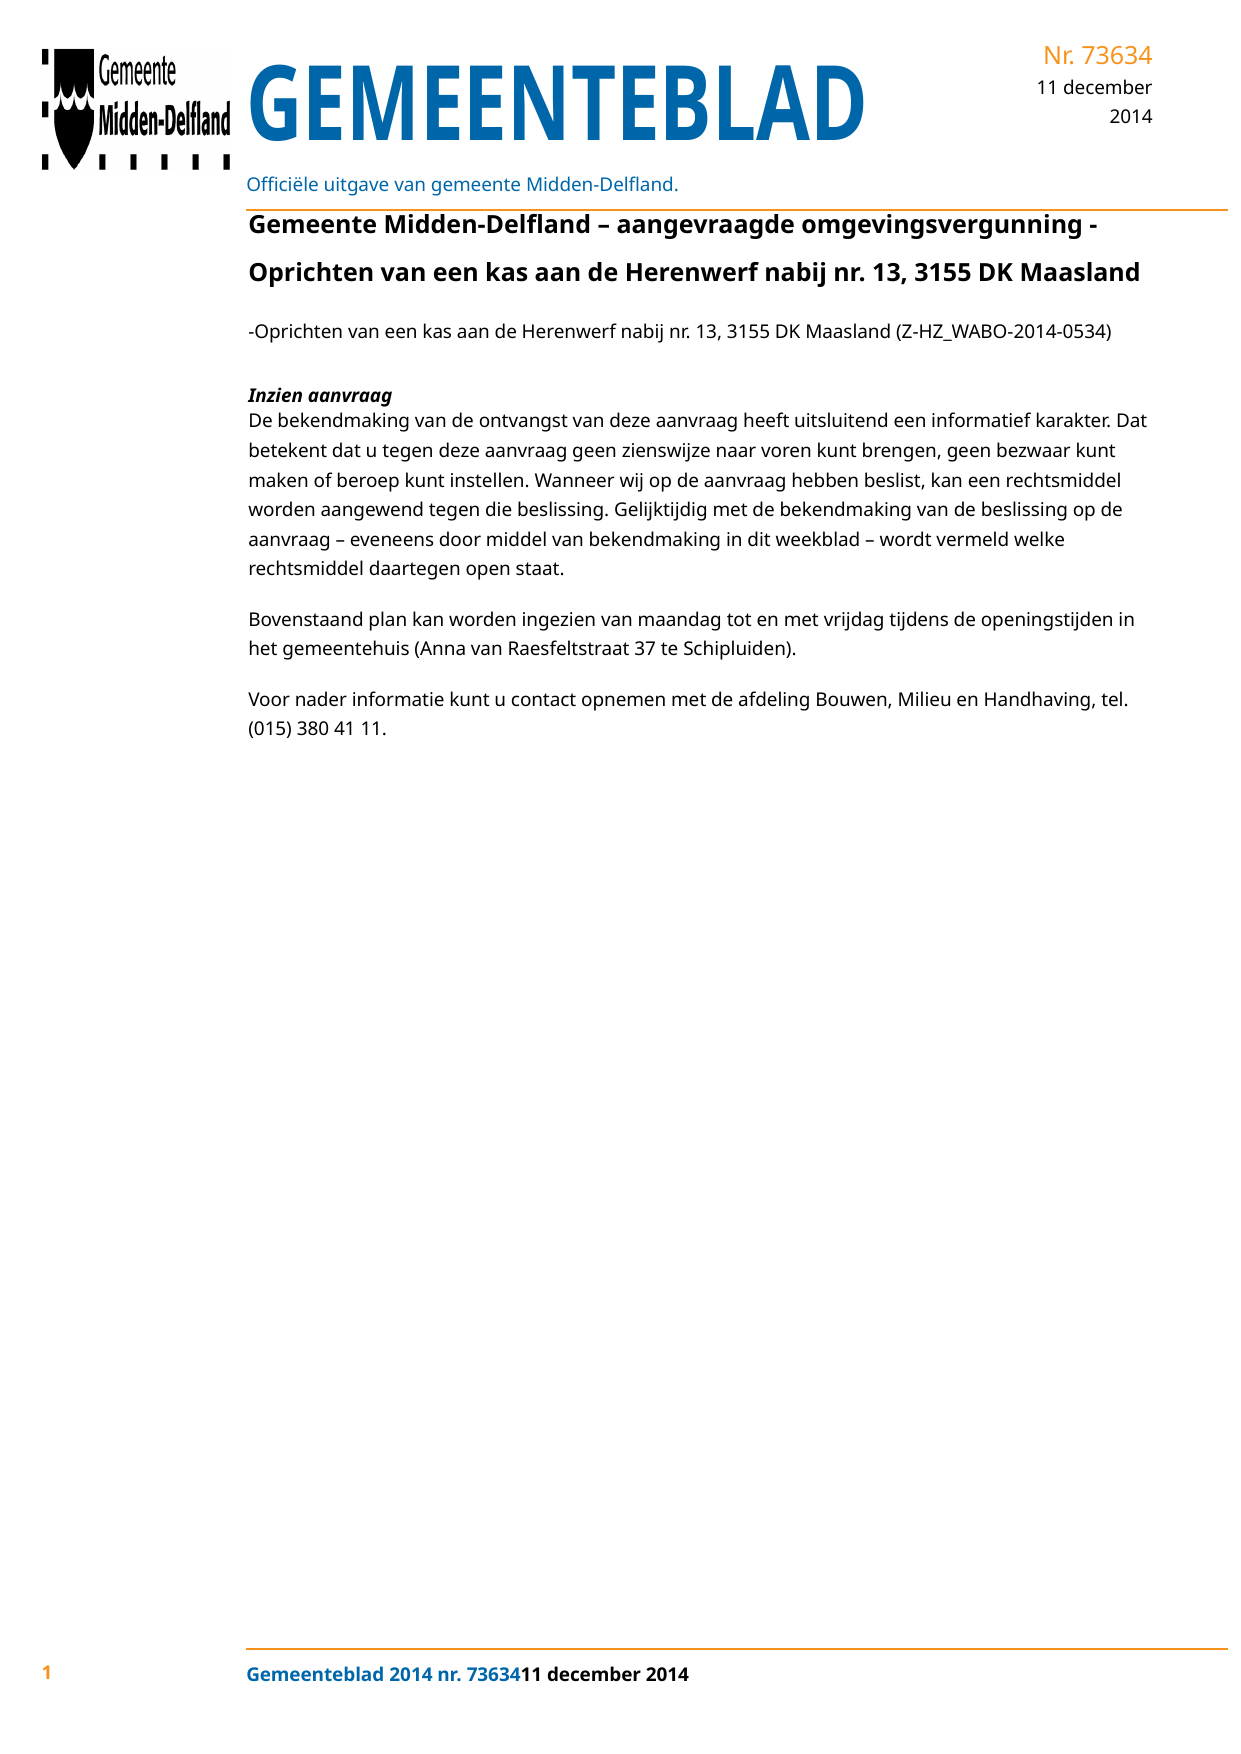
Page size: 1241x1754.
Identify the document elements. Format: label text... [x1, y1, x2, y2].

text Bovenstaand plan kan worden ingezien van maandag tot en met vrijdag tijdens de openingstijden in het gemeentehuis (Anna van Raesfeltstraat 37 te Schipluiden). [248, 606, 1152, 661]
text Gemeente Midden-Delfland – aangevraagde omgevingsvergunning - Oprichten van een kas aan de Herenwerf nabij nr. 13, 3155 DK Maasland [248, 211, 1152, 288]
text Inzien aanvraag [248, 382, 1152, 408]
text De bekendmaking van de ontvangst van deze aanvraag heeft uitsluitend een informatief karakter. Dat betekent dat u tegen deze aanvraag geen zienswijze naar voren kunt brengen, geen bezwaar kunt maken of beroep kunt instellen. Wanneer wij op de aanvraag hebben beslist, kan een rechtsmiddel worden aangewend tegen die beslissing. Gelijktijdig met de bekendmaking van de beslissing op de aanvraag – eveneens door middel van bekendmaking in dit weekblad – wordt vermeld welke rechtsmiddel daartegen open staat. [248, 408, 1152, 581]
text Voor nader informatie kunt u contact opnemen met de afdeling Bouwen, Milieu en Handhaving, tel. (015) 380 41 11. [248, 686, 1152, 741]
picture [41, 47, 231, 172]
text -Oprichten van een kas aan de Herenwerf nabij nr. 13, 3155 DK Maasland (Z-HZ_WABO-2014-0534) [248, 318, 1152, 344]
